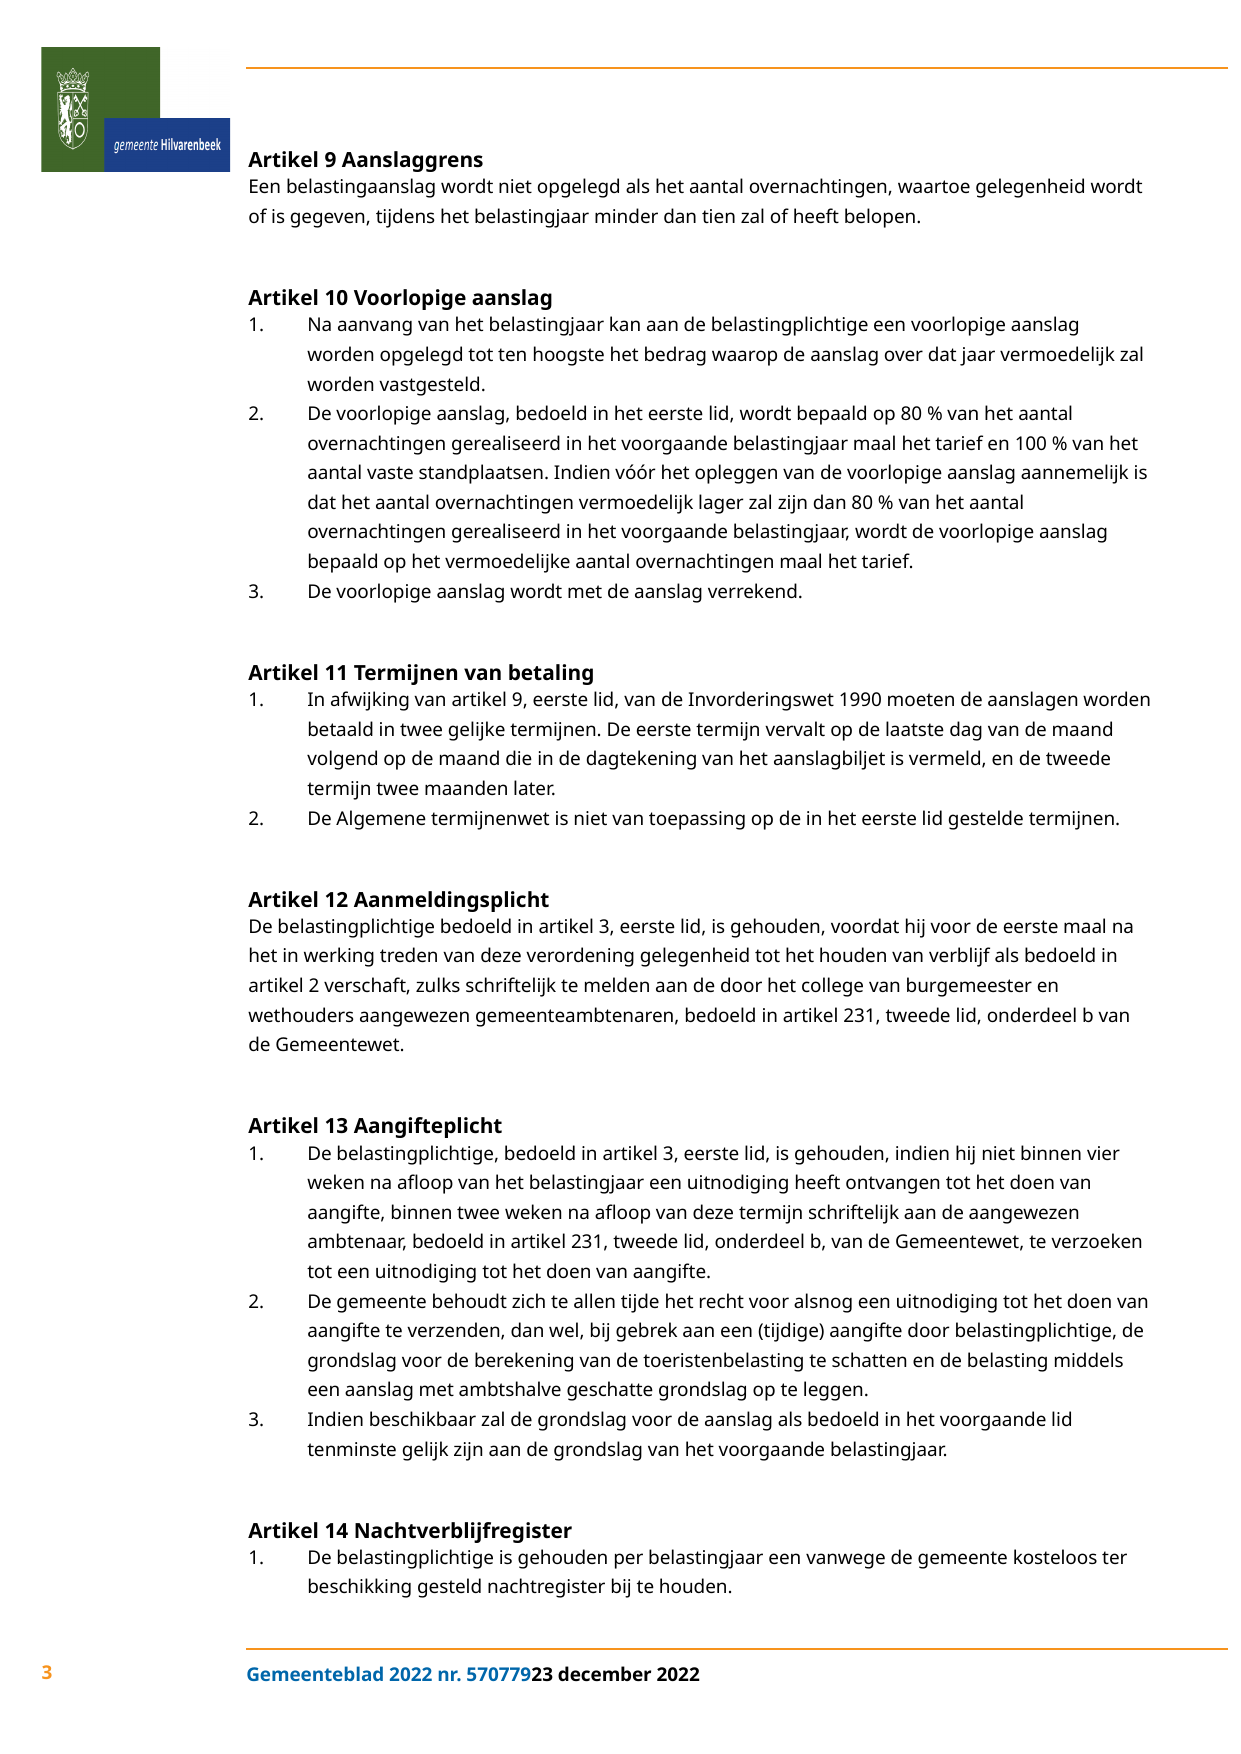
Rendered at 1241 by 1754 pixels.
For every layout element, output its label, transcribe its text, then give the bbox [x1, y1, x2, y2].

list Indien beschikbaar zal de grondslag voor de aanslag als bedoeld in het voorgaande lid tenminste gelijk zijn aan de grondslag van het voorgaande belastingjaar. [248, 1406, 1152, 1461]
text Artikel 12 Aanmeldingsplicht [248, 885, 1152, 913]
list Na aanvang van het belastingjaar kan aan de belastingplichtige een voorlopige aanslag worden opgelegd tot ten hoogste het bedrag waarop de aanslag over dat jaar vermoedelijk zal worden vastgesteld. [248, 312, 1152, 397]
text Artikel 13 Aangifteplicht [248, 1111, 1152, 1140]
list De Algemene termijnenwet is niet van toepassing op de in het eerste lid gestelde termijnen. [248, 805, 1152, 830]
list De gemeente behoudt zich te allen tijde het recht voor alsnog een uitnodiging tot het doen van aangifte te verzenden, dan wel, bij gebrek aan een (tijdige) aangifte door belastingplichtige, de grondslag voor de berekening van de toeristenbelasting te schatten en de belasting middels een aanslag met ambtshalve geschatte grondslag op te leggen. [248, 1288, 1152, 1402]
list De belastingplichtige, bedoeld in artikel 3, eerste lid, is gehouden, indien hij niet binnen vier weken na afloop van het belastingjaar een uitnodiging heeft ontvangen tot het doen van aangifte, binnen twee weken na afloop van deze termijn schriftelijk aan de aangewezen ambtenaar, bedoeld in artikel 231, tweede lid, onderdeel b, van de Gemeentewet, te verzoeken tot een uitnodiging tot het doen van aangifte. [248, 1140, 1152, 1284]
list De voorlopige aanslag, bedoeld in het eerste lid, wordt bepaald op 80 % van het aantal overnachtingen gerealiseerd in het voorgaande belastingjaar maal het tarief en 100 % van het aantal vaste standplaatsen. Indien vóór het opleggen van de voorlopige aanslag aannemelijk is dat het aantal overnachtingen vermoedelijk lager zal zijn dan 80 % van het aantal overnachtingen gerealiseerd in het voorgaande belastingjaar, wordt de voorlopige aanslag bepaald op het vermoedelijke aantal overnachtingen maal het tarief. [248, 400, 1152, 574]
text Artikel 11 Termijnen van betaling [248, 658, 1152, 686]
text De belastingplichtige bedoeld in artikel 3, eerste lid, is gehouden, voordat hij voor de eerste maal na het in werking treden van deze verordening gelegenheid tot het houden van verblijf als bedoeld in artikel 2 verschaft, zulks schriftelijk te melden aan de door het college van burgemeester en wethouders aangewezen gemeenteambtenaren, bedoeld in artikel 231, tweede lid, onderdeel b van de Gemeentewet. [248, 913, 1152, 1057]
text Een belastingaanslag wordt niet opgelegd als het aantal overnachtingen, waartoe gelegenheid wordt of is gegeven, tijdens het belastingjaar minder dan tien zal of heeft belopen. [248, 174, 1152, 229]
list De voorlopige aanslag wordt met de aanslag verrekend. [248, 578, 1152, 604]
text Artikel 9 Aanslaggrens [248, 145, 1152, 174]
list In afwijking van artikel 9, eerste lid, van de Invorderingswet 1990 moeten de aanslagen worden betaald in twee gelijke termijnen. De eerste termijn vervalt op de laatste dag van de maand volgend op de maand die in de dagtekening van het aanslagbiljet is vermeld, en de tweede termijn twee maanden later. [248, 686, 1152, 801]
picture [41, 47, 231, 172]
text Artikel 10 Voorlopige aanslag [248, 283, 1152, 312]
text Artikel 14 Nachtverblijfregister [248, 1516, 1152, 1544]
list De belastingplichtige is gehouden per belastingjaar een vanwege de gemeente kosteloos ter beschikking gesteld nachtregister bij te houden. [248, 1544, 1152, 1599]
